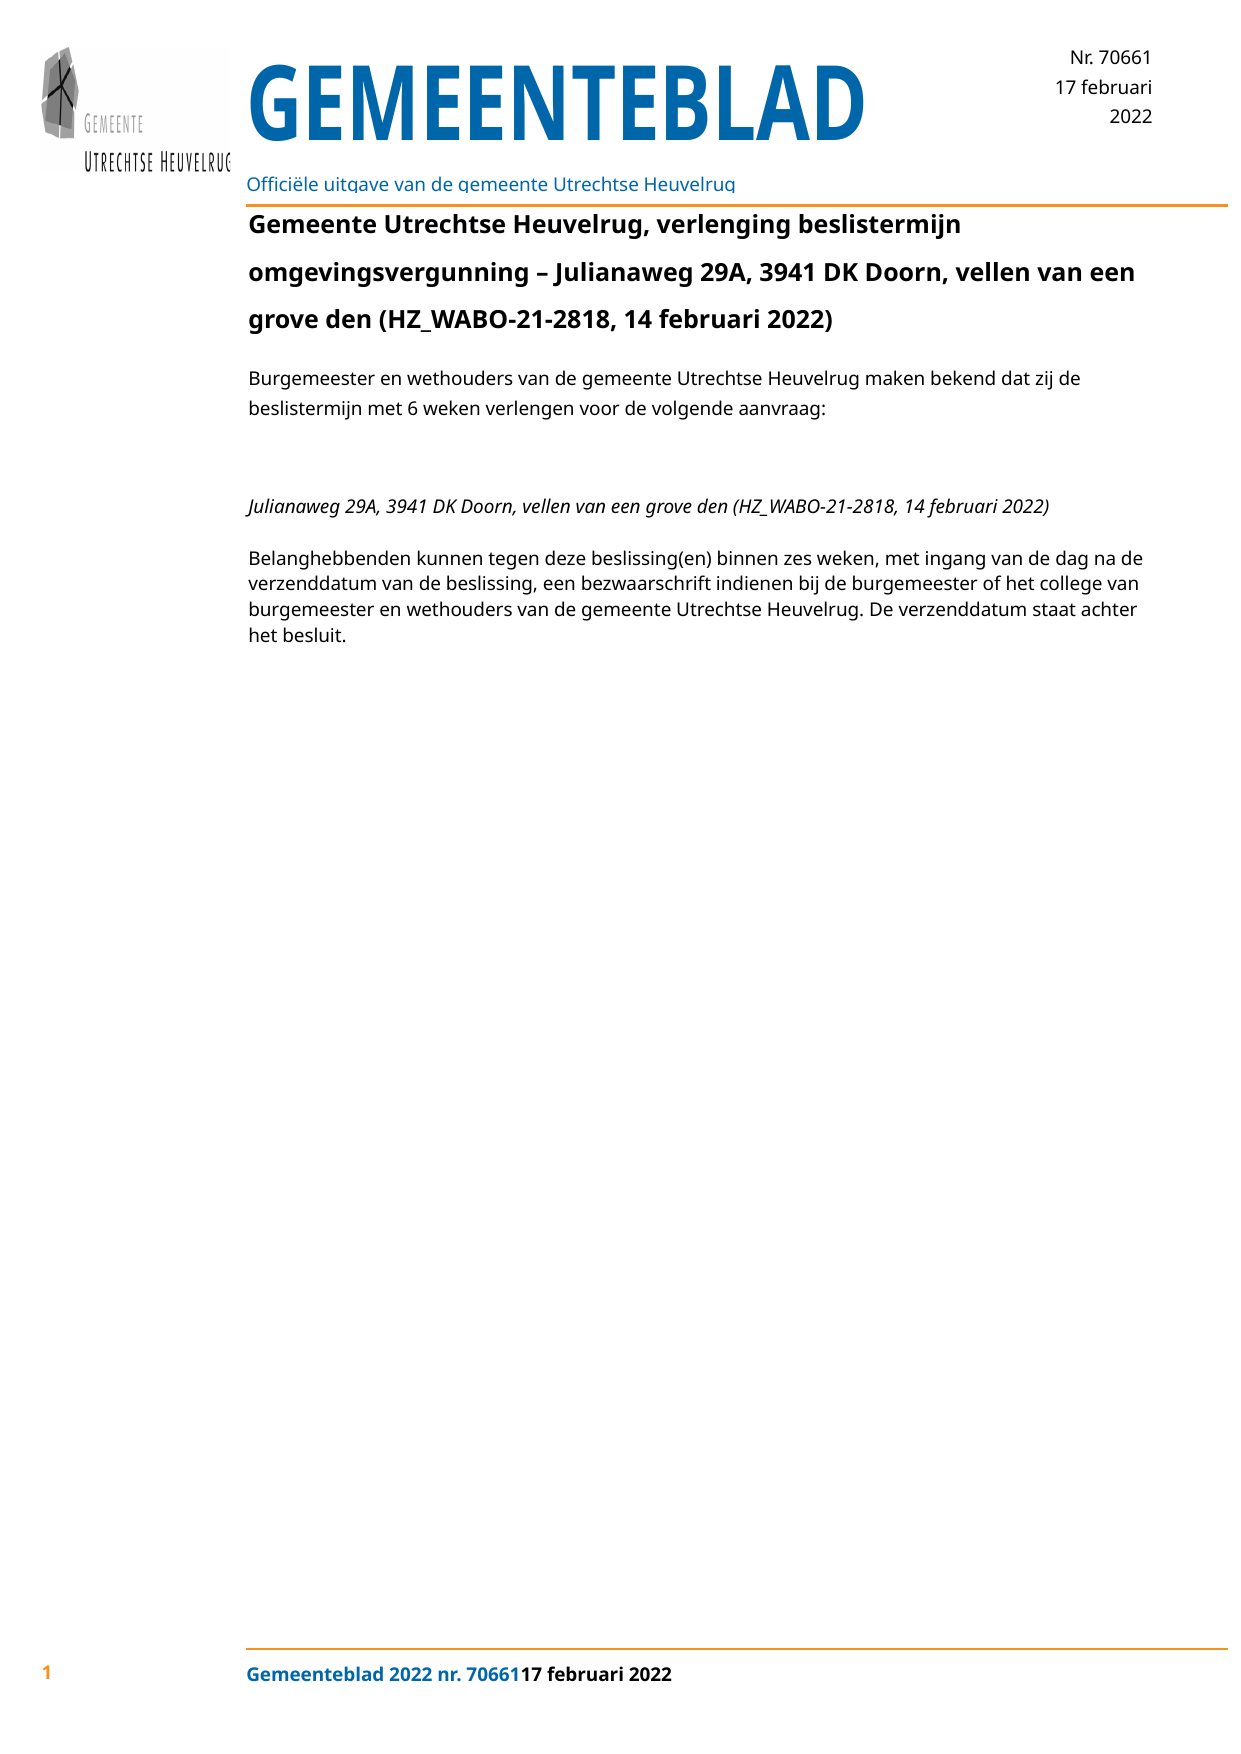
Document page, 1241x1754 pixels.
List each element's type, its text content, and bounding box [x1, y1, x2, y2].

text Gemeente Utrechtse Heuvelrug, verlenging beslistermijn omgevingsvergunning – Julianaweg 29A, 3941 DK Doorn, vellen van een grove den (HZ_WABO-21-2818, 14 februari 2022) [248, 207, 1152, 336]
text Julianaweg 29A, 3941 DK Doorn, vellen van een grove den (HZ_WABO-21-2818, 14 februari 2022) [248, 493, 1152, 519]
picture [41, 47, 231, 172]
text Burgemeester en wethouders van de gemeente Utrechtse Heuvelrug maken bekend dat zij de beslistermijn met 6 weken verlengen voor de volgende aanvraag: [248, 366, 1152, 421]
text Belanghebbenden kunnen tegen deze beslissing(en) binnen zes weken, met ingang van de dag na de verzenddatum van de beslissing, een bezwaarschrift indienen bij de burgemeester of het college van burgemeester en wethouders van de gemeente Utrechtse Heuvelrug. De verzenddatum staat achter het besluit. [248, 545, 1152, 648]
